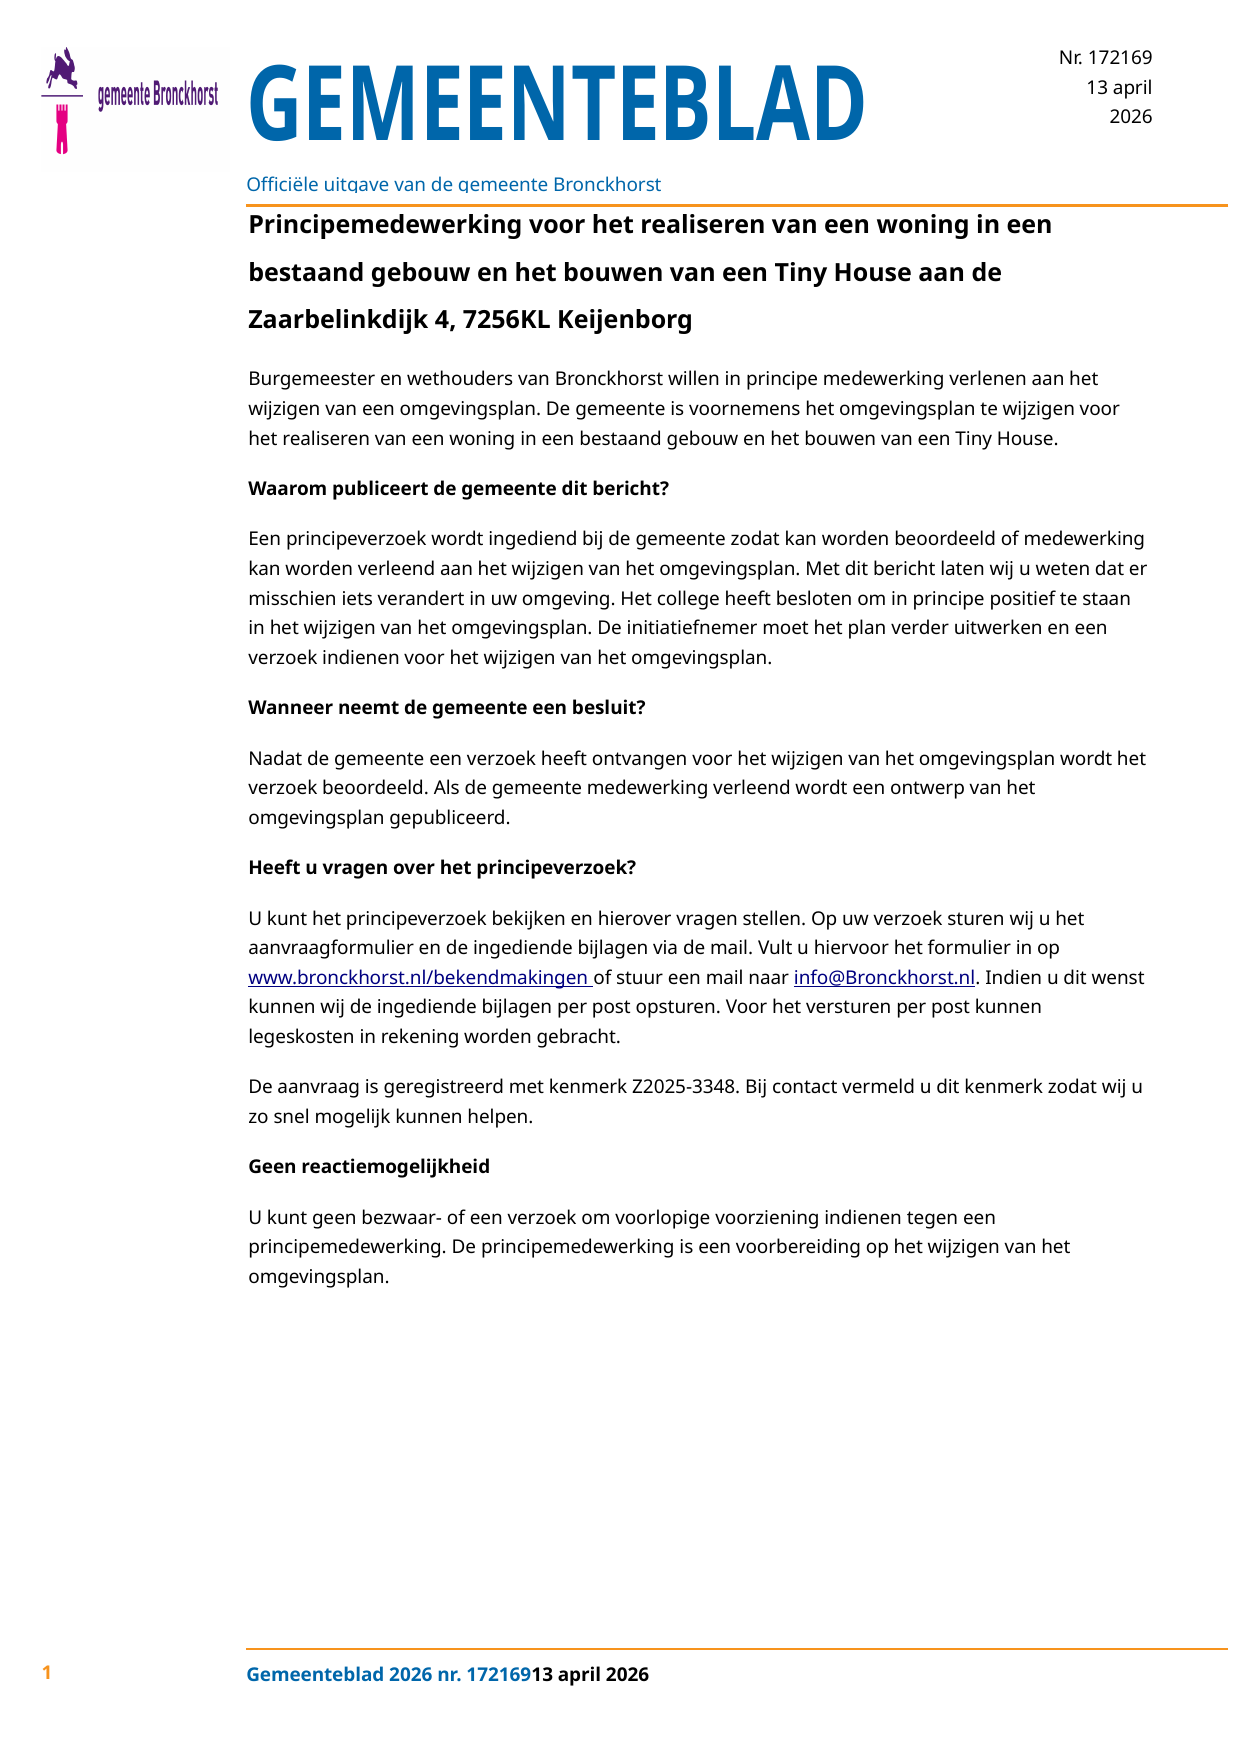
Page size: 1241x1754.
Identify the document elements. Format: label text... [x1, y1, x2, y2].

text Geen reactiemogelijkheid [248, 1153, 1152, 1179]
text Waarom publiceert de gemeente dit bericht? [248, 475, 1152, 501]
text De aanvraag is geregistreerd met kenmerk Z2025-3348. Bij contact vermeld u dit kenmerk zodat wij u zo snel mogelijk kunnen helpen. [248, 1073, 1152, 1129]
text Een principeverzoek wordt ingediend bij de gemeente zodat kan worden beoordeeld of medewerking kan worden verleend aan het wijzigen van het omgevingsplan. Met dit bericht laten wij u weten dat er misschien iets verandert in uw omgeving. Het college heeft besloten om in principe positief te staan in het wijzigen van het omgevingsplan. De initiatiefnemer moet het plan verder uitwerken en een verzoek indienen voor het wijzigen van het omgevingsplan. [248, 526, 1152, 669]
text U kunt geen bezwaar- of een verzoek om voorlopige voorziening indienen tegen een principemedewerking. De principemedewerking is een voorbereiding op het wijzigen van het omgevingsplan. [248, 1204, 1152, 1289]
text Nadat de gemeente een verzoek heeft ontvangen voor het wijzigen van het omgevingsplan wordt het verzoek beoordeeld. Als de gemeente medewerking verleend wordt een ontwerp van het omgevingsplan gepubliceerd. [248, 745, 1152, 829]
text U kunt het principeverzoek bekijken en hierover vragen stellen. Op uw verzoek sturen wij u het aanvraagformulier en de ingediende bijlagen via de mail. Vult u hiervoor het formulier in op www.bronckhorst.nl/bekendmakingen of stuur een mail naar info@Bronckhorst.nl. Indien u dit wenst kunnen wij de ingediende bijlagen per post opsturen. Voor het versturen per post kunnen legeskosten in rekening worden gebracht. [248, 905, 1152, 1049]
text Heeft u vragen over het principeverzoek? [248, 854, 1152, 880]
text Principemedewerking voor het realiseren van een woning in een bestaand gebouw en het bouwen van een Tiny House aan de Zaarbelinkdijk 4, 7256KL Keijenborg [248, 207, 1152, 336]
text Wanneer neemt de gemeente een besluit? [248, 694, 1152, 720]
text Burgemeester en wethouders van Bronckhorst willen in principe medewerking verlenen aan het wijzigen van een omgevingsplan. De gemeente is voornemens het omgevingsplan te wijzigen voor het realiseren van een woning in een bestaand gebouw en het bouwen van een Tiny House. [248, 366, 1152, 450]
picture [41, 47, 231, 172]
